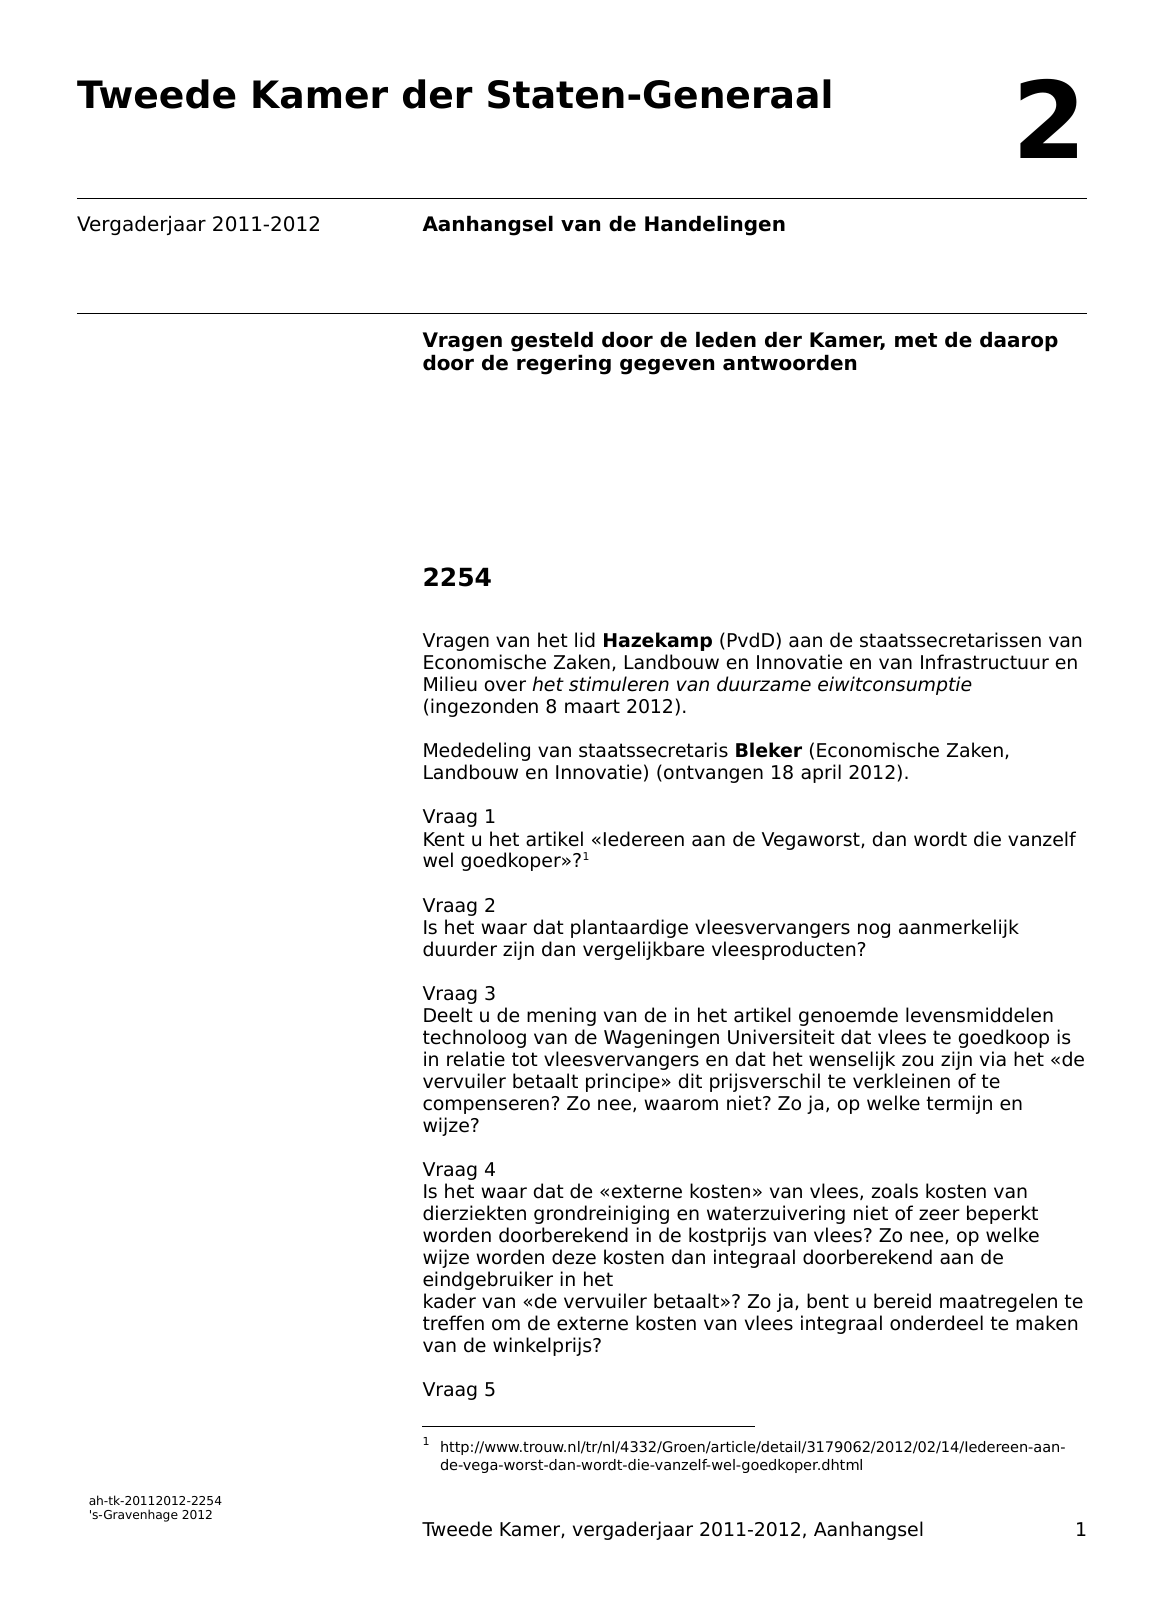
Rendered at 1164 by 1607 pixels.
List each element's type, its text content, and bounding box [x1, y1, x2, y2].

table_cell Vragen gesteld door de leden der Kamer, met de daarop door de regering gegeven antwoorden [422, 314, 1087, 375]
text Vragen van het lid Hazekamp (PvdD) aan de staatssecretarissen van Economische Zaken, Landbouw en Innovatie en van Infrastructuur en Milieu over het stimuleren van duurzame eiwitconsumptie (ingezonden 8 maart 2012). [422, 630, 1087, 718]
text Vraag 5 [422, 1379, 1087, 1401]
text Vraag 3 [422, 983, 1087, 1005]
text Vraag 4 [422, 1159, 1087, 1181]
text ah-tk-20112012-2254 [88, 1494, 323, 1508]
table_header 2 [886, 59, 1087, 198]
text 's-Gravenhage 2012 [88, 1508, 323, 1522]
table_cell [77, 314, 422, 375]
text 2254 [422, 563, 1087, 592]
text kader van «de vervuiler betaalt»? Zo ja, bent u bereid maatregelen te treffen om de externe kosten van vlees integraal onderdeel te maken van de winkelprijs? [422, 1291, 1087, 1357]
table_header Tweede Kamer der Staten-Generaal [77, 59, 886, 198]
text Mededeling van staatssecretaris Bleker (Economische Zaken, Landbouw en Innovatie) (ontvangen 18 april 2012). [422, 740, 1087, 784]
text Is het waar dat plantaardige vleesvervangers nog aanmerkelijk duurder zijn dan vergelijkbare vleesproducten? [422, 917, 1087, 961]
text Is het waar dat de «externe kosten» van vlees, zoals kosten van dierziekten grondreiniging en waterzuivering niet of zeer beperkt worden doorberekend in de kostprijs van vlees? Zo nee, op welke wijze worden deze kosten dan integraal doorberekend aan de eindgebruiker in het [422, 1181, 1087, 1291]
text Deelt u de mening van de in het artikel genoemde levensmiddelen technoloog van de Wageningen Universiteit dat vlees te goedkoop is in relatie tot vleesvervangers en dat het wenselijk zou zijn via het «de vervuiler betaalt principe» dit prijsverschil te verkleinen of te compenseren? Zo nee, waarom niet? Zo ja, op welke termijn en wijze? [422, 1005, 1087, 1137]
text Vraag 2 [422, 894, 1087, 917]
text http://www.trouw.nl/tr/nl/4332/Groen/article/detail/3179062/2012/02/14/Iedereen-aan-de-vega-worst-dan-wordt-die-vanzelf-wel-goedkoper.dhtml [422, 1435, 1087, 1474]
text Kent u het artikel «Iedereen aan de Vegaworst, dan wordt die vanzelf wel goedkoper»? [422, 828, 1087, 872]
table_cell Vergaderjaar 2011-2012 [77, 199, 422, 313]
text Vraag 1 [422, 806, 1087, 828]
table_cell Aanhangsel van de Handelingen [422, 199, 1087, 313]
